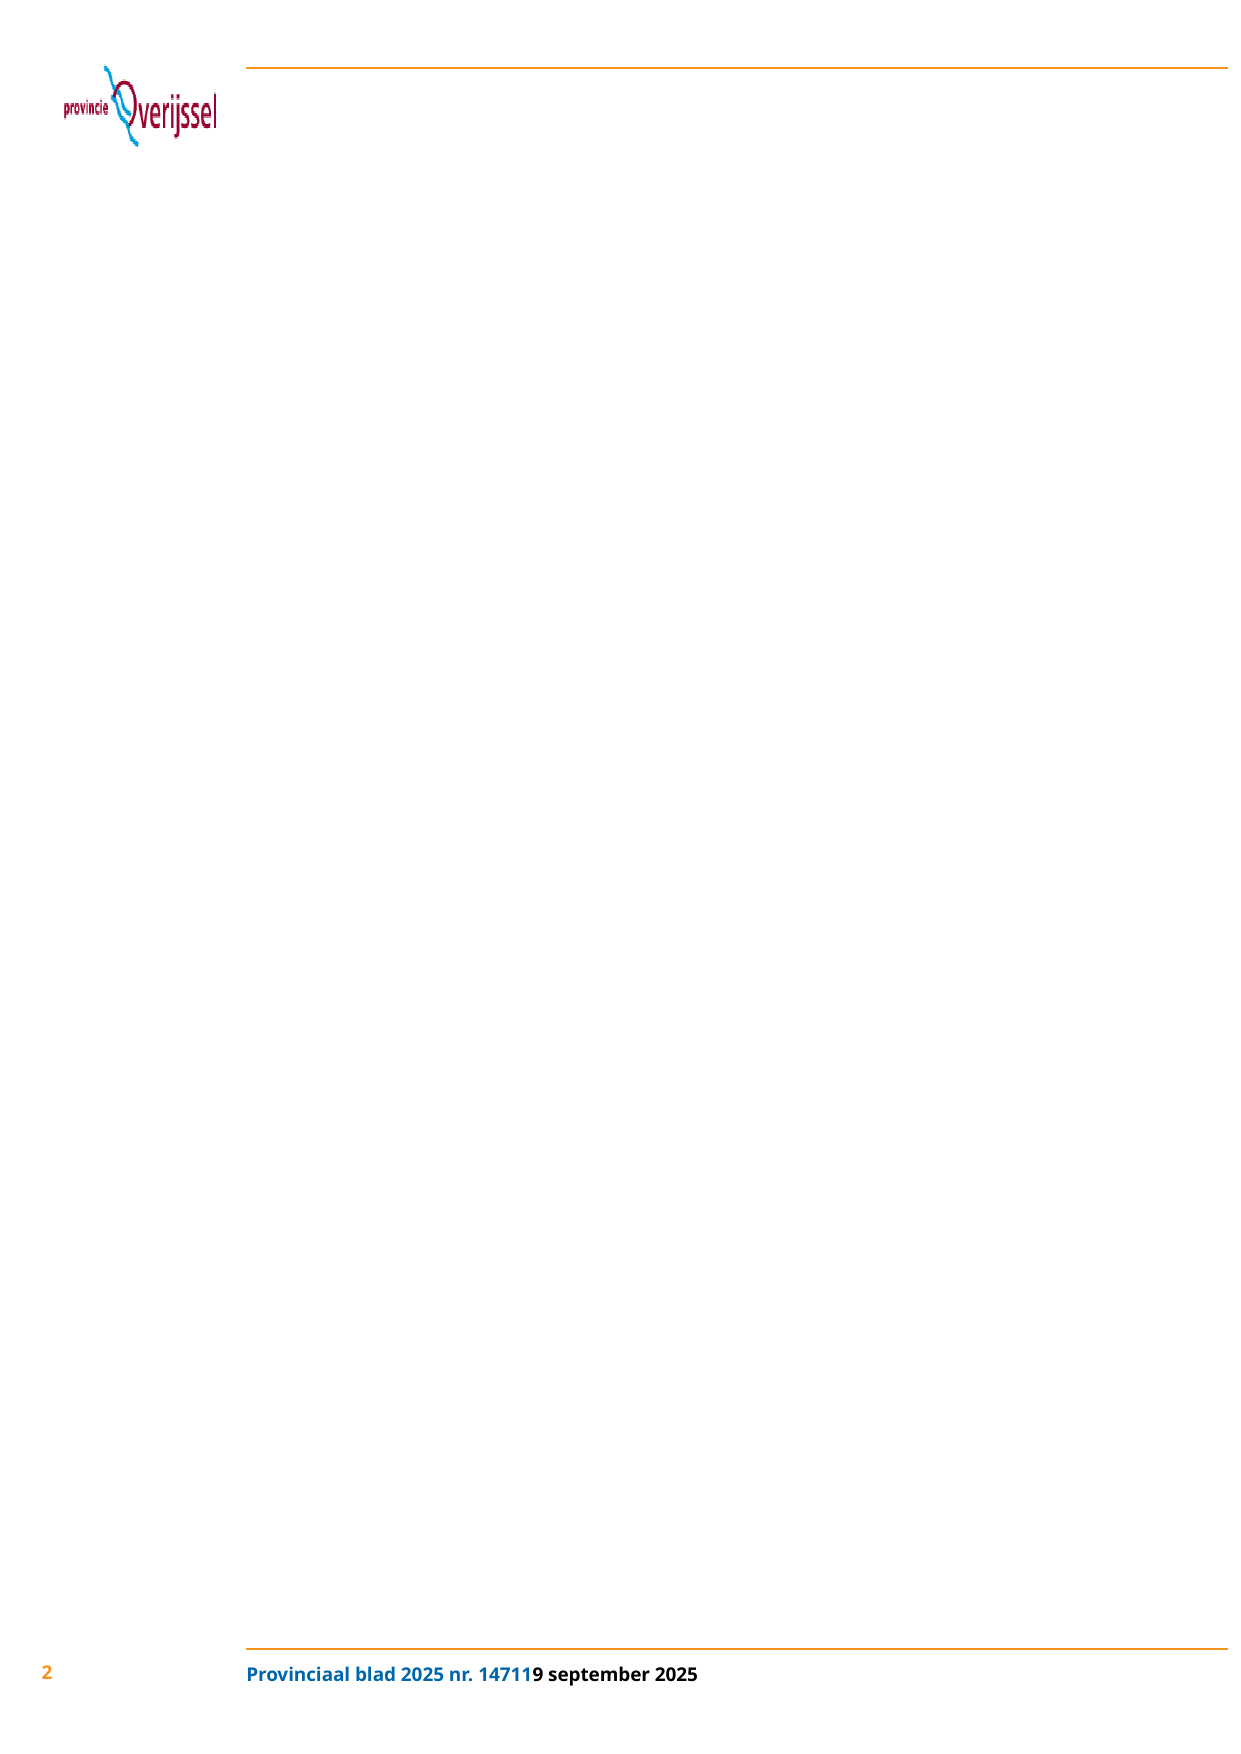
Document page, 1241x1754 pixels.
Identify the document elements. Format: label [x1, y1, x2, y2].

picture [41, 47, 231, 172]
